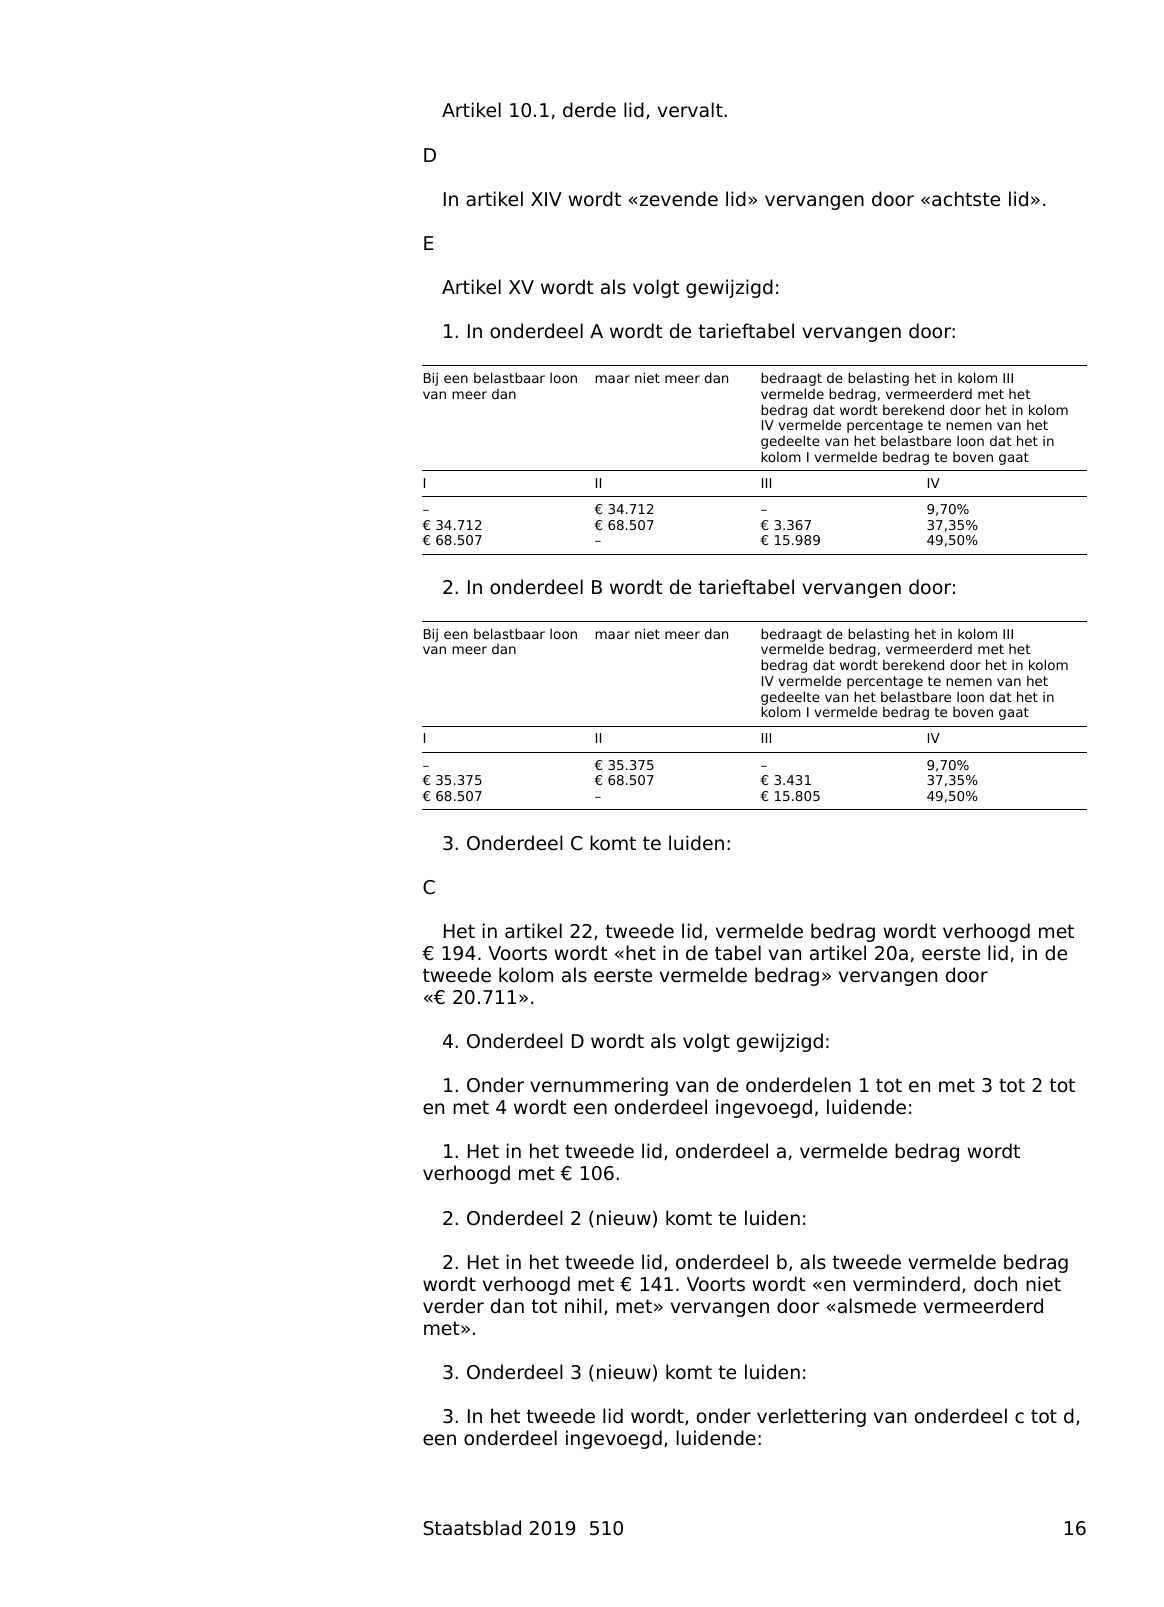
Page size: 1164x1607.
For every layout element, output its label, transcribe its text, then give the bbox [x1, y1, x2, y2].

table_cell II [588, 471, 754, 496]
table_cell 37,35% [921, 773, 1087, 789]
table_header Bij een belastbaar loon van meer dan [422, 622, 588, 726]
text 1. Het in het tweede lid, onderdeel a, vermelde bedrag wordt verhoogd met € 106. [422, 1141, 1087, 1185]
table_header Bij een belastbaar loon van meer dan [422, 366, 588, 470]
table_cell III [754, 727, 921, 752]
table_cell I [422, 471, 588, 496]
text 1. In onderdeel A wordt de tarieftabel vervangen door: [422, 321, 1087, 343]
table_cell – [588, 533, 754, 554]
table_cell € 15.989 [754, 533, 921, 554]
table_cell III [754, 471, 921, 496]
table_cell € 34.712 [422, 518, 588, 533]
text Artikel XV wordt als volgt gewijzigd: [422, 277, 1087, 299]
table_cell € 68.507 [588, 773, 754, 789]
text 2. In onderdeel B wordt de tarieftabel vervangen door: [422, 577, 1087, 599]
table_header bedraagt de belasting het in kolom III vermelde bedrag, vermeerderd met het bedrag dat wordt berekend door het in kolom IV vermelde percentage te nemen van het gedeelte van het belastbare loon dat het in kolom I vermelde bedrag te boven gaat [754, 622, 1087, 726]
table_cell – [588, 789, 754, 809]
table_cell – [422, 753, 588, 773]
text 2. Het in het tweede lid, onderdeel b, als tweede vermelde bedrag wordt verhoogd met € 141. Voorts wordt «en verminderd, doch niet verder dan tot nihil, met» vervangen door «alsmede vermeerderd met». [422, 1252, 1087, 1339]
table_header maar niet meer dan [588, 366, 754, 470]
table_cell € 68.507 [422, 789, 588, 809]
table_cell 49,50% [921, 533, 1087, 554]
table_header bedraagt de belasting het in kolom III vermelde bedrag, vermeerderd met het bedrag dat wordt berekend door het in kolom IV vermelde percentage te nemen van het gedeelte van het belastbare loon dat het in kolom I vermelde bedrag te boven gaat [754, 366, 1087, 470]
table_cell € 15.805 [754, 789, 921, 809]
text 1. Onder vernummering van de onderdelen 1 tot en met 3 tot 2 tot en met 4 wordt een onderdeel ingevoegd, luidende: [422, 1075, 1087, 1119]
table_cell – [422, 497, 588, 517]
text C [422, 877, 1087, 899]
table_cell € 35.375 [422, 773, 588, 789]
text Het in artikel 22, tweede lid, vermelde bedrag wordt verhoogd met € 194. Voorts wordt «het in de tabel van artikel 20a, eerste lid, in de tweede kolom als eerste vermelde bedrag» vervangen door «€ 20.711». [422, 921, 1087, 1009]
text In artikel XIV wordt «zevende lid» vervangen door «achtste lid». [422, 189, 1087, 211]
table_cell – [754, 497, 921, 517]
table_cell 37,35% [921, 518, 1087, 533]
table_cell 9,70% [921, 497, 1087, 517]
text 3. Onderdeel 3 (nieuw) komt te luiden: [422, 1362, 1087, 1384]
text 3. Onderdeel C komt te luiden: [422, 832, 1087, 854]
table_cell 9,70% [921, 753, 1087, 773]
table_header maar niet meer dan [588, 622, 754, 726]
table_cell – [754, 753, 921, 773]
table_cell € 68.507 [588, 518, 754, 533]
table_cell IV [921, 471, 1087, 496]
text 3. In het tweede lid wordt, onder verlettering van onderdeel c tot d, een onderdeel ingevoegd, luidende: [422, 1406, 1087, 1450]
text 4. Onderdeel D wordt als volgt gewijzigd: [422, 1031, 1087, 1053]
text Artikel 10.1, derde lid, vervalt. [422, 100, 1087, 122]
text D [422, 144, 1087, 167]
table_cell € 3.431 [754, 773, 921, 789]
table_cell € 3.367 [754, 518, 921, 533]
table_cell 49,50% [921, 789, 1087, 809]
table_cell € 34.712 [588, 497, 754, 517]
text 2. Onderdeel 2 (nieuw) komt te luiden: [422, 1207, 1087, 1229]
table_cell € 68.507 [422, 533, 588, 554]
table_cell IV [921, 727, 1087, 752]
table_cell I [422, 727, 588, 752]
text E [422, 233, 1087, 255]
table_cell € 35.375 [588, 753, 754, 773]
table_cell II [588, 727, 754, 752]
